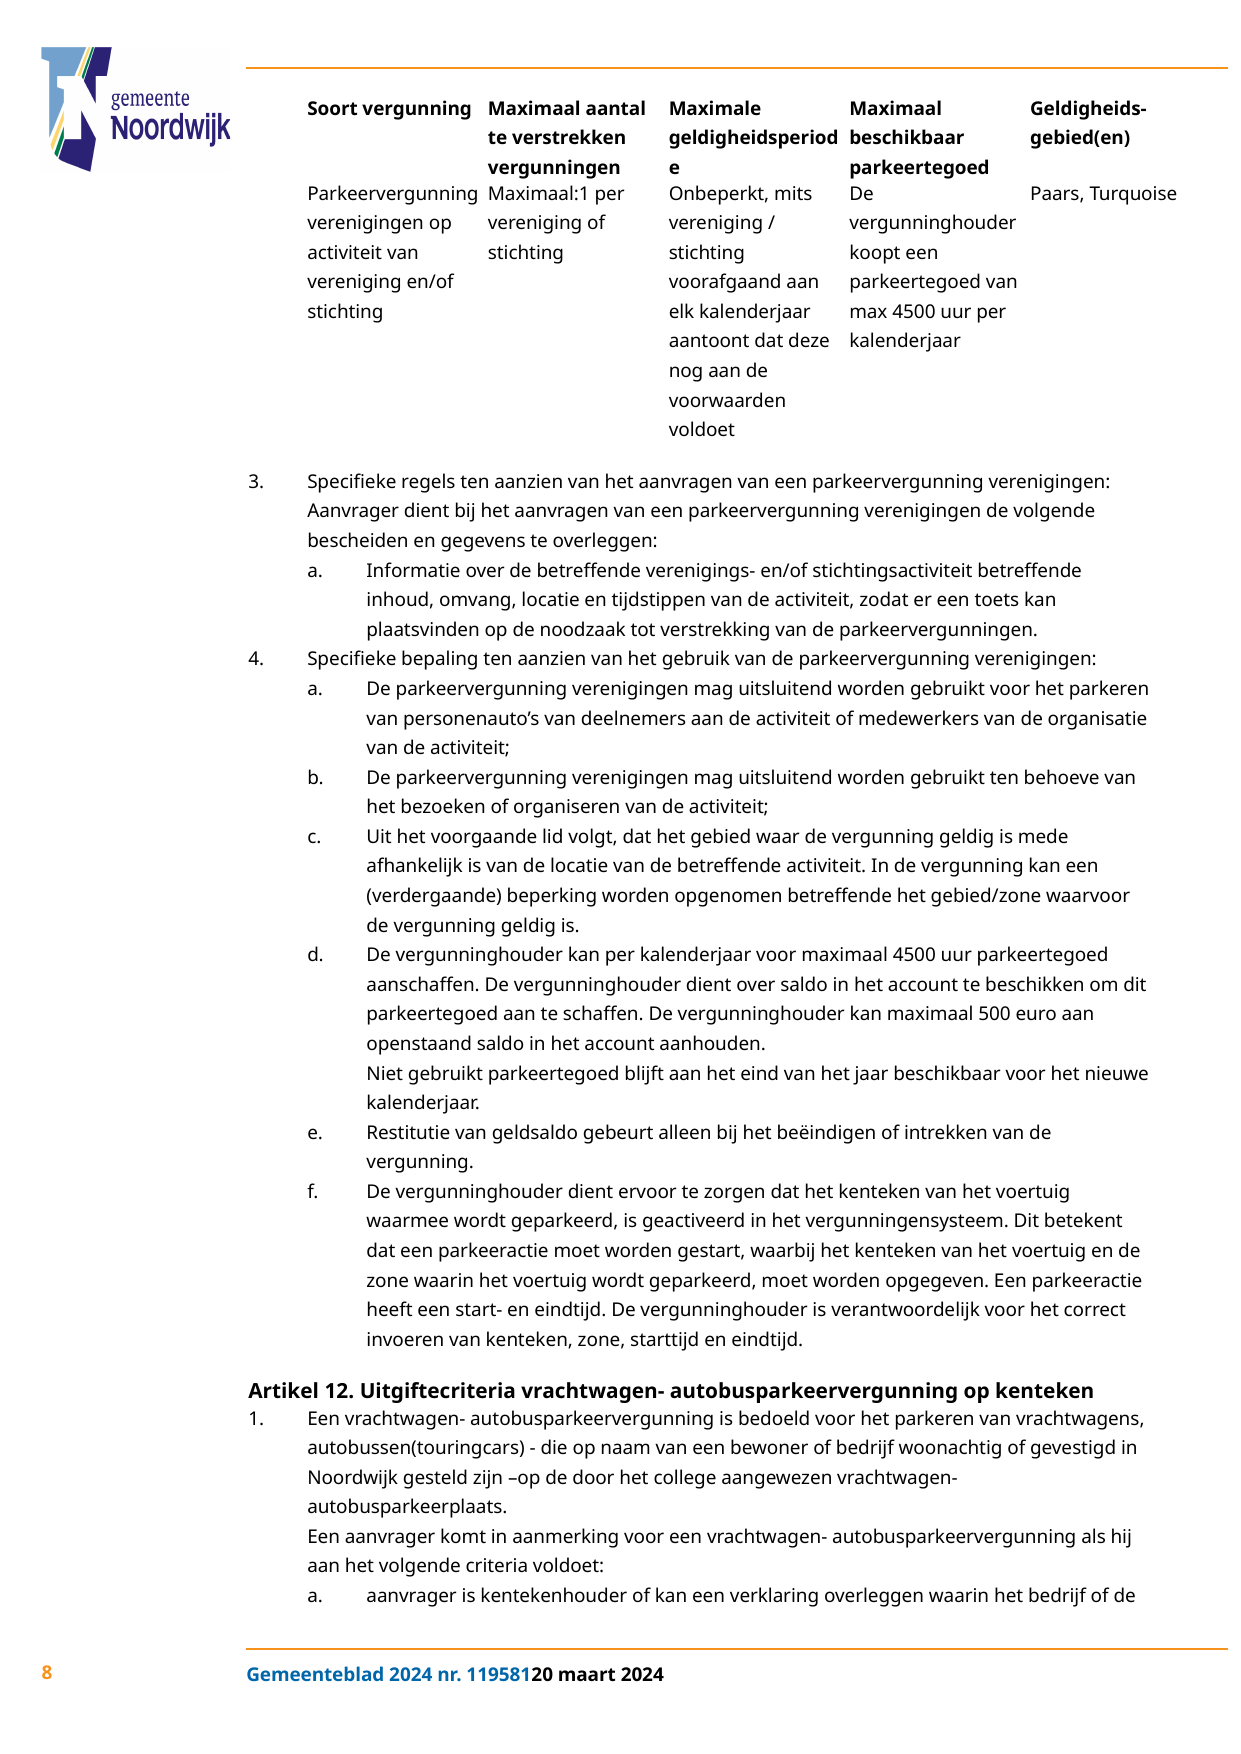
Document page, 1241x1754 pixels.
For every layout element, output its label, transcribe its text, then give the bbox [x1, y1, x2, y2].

list Specifieke regels ten aanzien van het aanvragen van een parkeervergunning verenigingen: [248, 468, 1152, 494]
list De parkeervergunning verenigingen mag uitsluitend worden gebruikt ten behoeve van het bezoeken of organiseren van de activiteit; [307, 764, 1152, 819]
list Restitutie van geldsaldo gebeurt alleen bij het beëindigen of intrekken van de vergunning. [307, 1119, 1152, 1174]
list Een aanvrager komt in aanmerking voor een vrachtwagen- autobusparkeervergunning als hij aan het volgende criteria voldoet: [248, 1523, 1152, 1578]
table_cell Paars, Turquoise [1030, 180, 1211, 442]
table_header Maximale geldigheidsperiode [669, 95, 849, 180]
list Aanvrager dient bij het aanvragen van een parkeervergunning verenigingen de volgende bescheiden en gegevens te overleggen: [248, 498, 1152, 553]
list De vergunninghouder kan per kalenderjaar voor maximaal 4500 uur parkeertegoed aanschaffen. De vergunninghouder dient over saldo in het account te beschikken om dit parkeertegoed aan te schaffen. De vergunninghouder kan maximaal 500 euro aan openstaand saldo in het account aanhouden. [307, 941, 1152, 1056]
list Niet gebruikt parkeertegoed blijft aan het eind van het jaar beschikbaar voor het nieuwe kalenderjaar. [307, 1060, 1152, 1115]
table_cell Onbeperkt, mits vereniging / stichting voorafgaand aan elk kalenderjaar aantoont dat deze nog aan de voorwaarden voldoet [669, 180, 849, 442]
table_cell Maximaal:1 per vereniging of stichting [488, 180, 668, 442]
list De vergunninghouder dient ervoor te zorgen dat het kenteken van het voertuig waarmee wordt geparkeerd, is geactiveerd in het vergunningensysteem. Dit betekent dat een parkeeractie moet worden gestart, waarbij het kenteken van het voertuig en de zone waarin het voertuig wordt geparkeerd, moet worden opgegeven. Een parkeeractie heeft een start- en eindtijd. De vergunninghouder is verantwoordelijk voor het correct invoeren van kenteken, zone, starttijd en eindtijd. [307, 1178, 1152, 1352]
list Informatie over de betreffende verenigings- en/of stichtingsactiviteit betreffende inhoud, omvang, locatie en tijdstippen van de activiteit, zodat er een toets kan plaatsvinden op de noodzaak tot verstrekking van de parkeervergunningen. [307, 557, 1152, 642]
picture [41, 47, 231, 172]
table_cell [307, 442, 488, 468]
text Artikel 12. Uitgiftecriteria vrachtwagen- autobusparkeervergunning op kenteken [248, 1376, 1152, 1405]
list Uit het voorgaande lid volgt, dat het gebied waar de vergunning geldig is mede afhankelijk is van de locatie van de betreffende activiteit. In de vergunning kan een (verdergaande) beperking worden opgenomen betreffende het gebied/zone waarvoor de vergunning geldig is. [307, 823, 1152, 937]
table_cell Parkeervergunning verenigingen op activiteit van vereniging en/of stichting [307, 180, 488, 442]
list Een vrachtwagen- autobusparkeervergunning is bedoeld voor het parkeren van vrachtwagens, autobussen(touringcars) - die op naam van een bewoner of bedrijf woonachtig of gevestigd in Noordwijk gesteld zijn –op de door het college aangewezen vrachtwagen- autobusparkeerplaats. [248, 1405, 1152, 1519]
list De parkeervergunning verenigingen mag uitsluitend worden gebruikt voor het parkeren van personenauto’s van deelnemers aan de activiteit of medewerkers van de organisatie van de activiteit; [307, 675, 1152, 760]
list Specifieke bepaling ten aanzien van het gebruik van de parkeervergunning verenigingen: [248, 646, 1152, 671]
table_header Geldigheids-gebied(en) [1030, 95, 1211, 180]
table_header Maximaal aantal te verstrekken vergunningen [488, 95, 668, 180]
table_header Maximaal beschikbaar parkeertegoed [849, 95, 1030, 180]
table_cell De vergunninghouder koopt een parkeertegoed van max 4500 uur per kalenderjaar [849, 180, 1030, 442]
table_header Soort vergunning [307, 95, 488, 180]
list aanvrager is kentekenhouder of kan een verklaring overleggen waarin het bedrijf of de [307, 1582, 1152, 1608]
